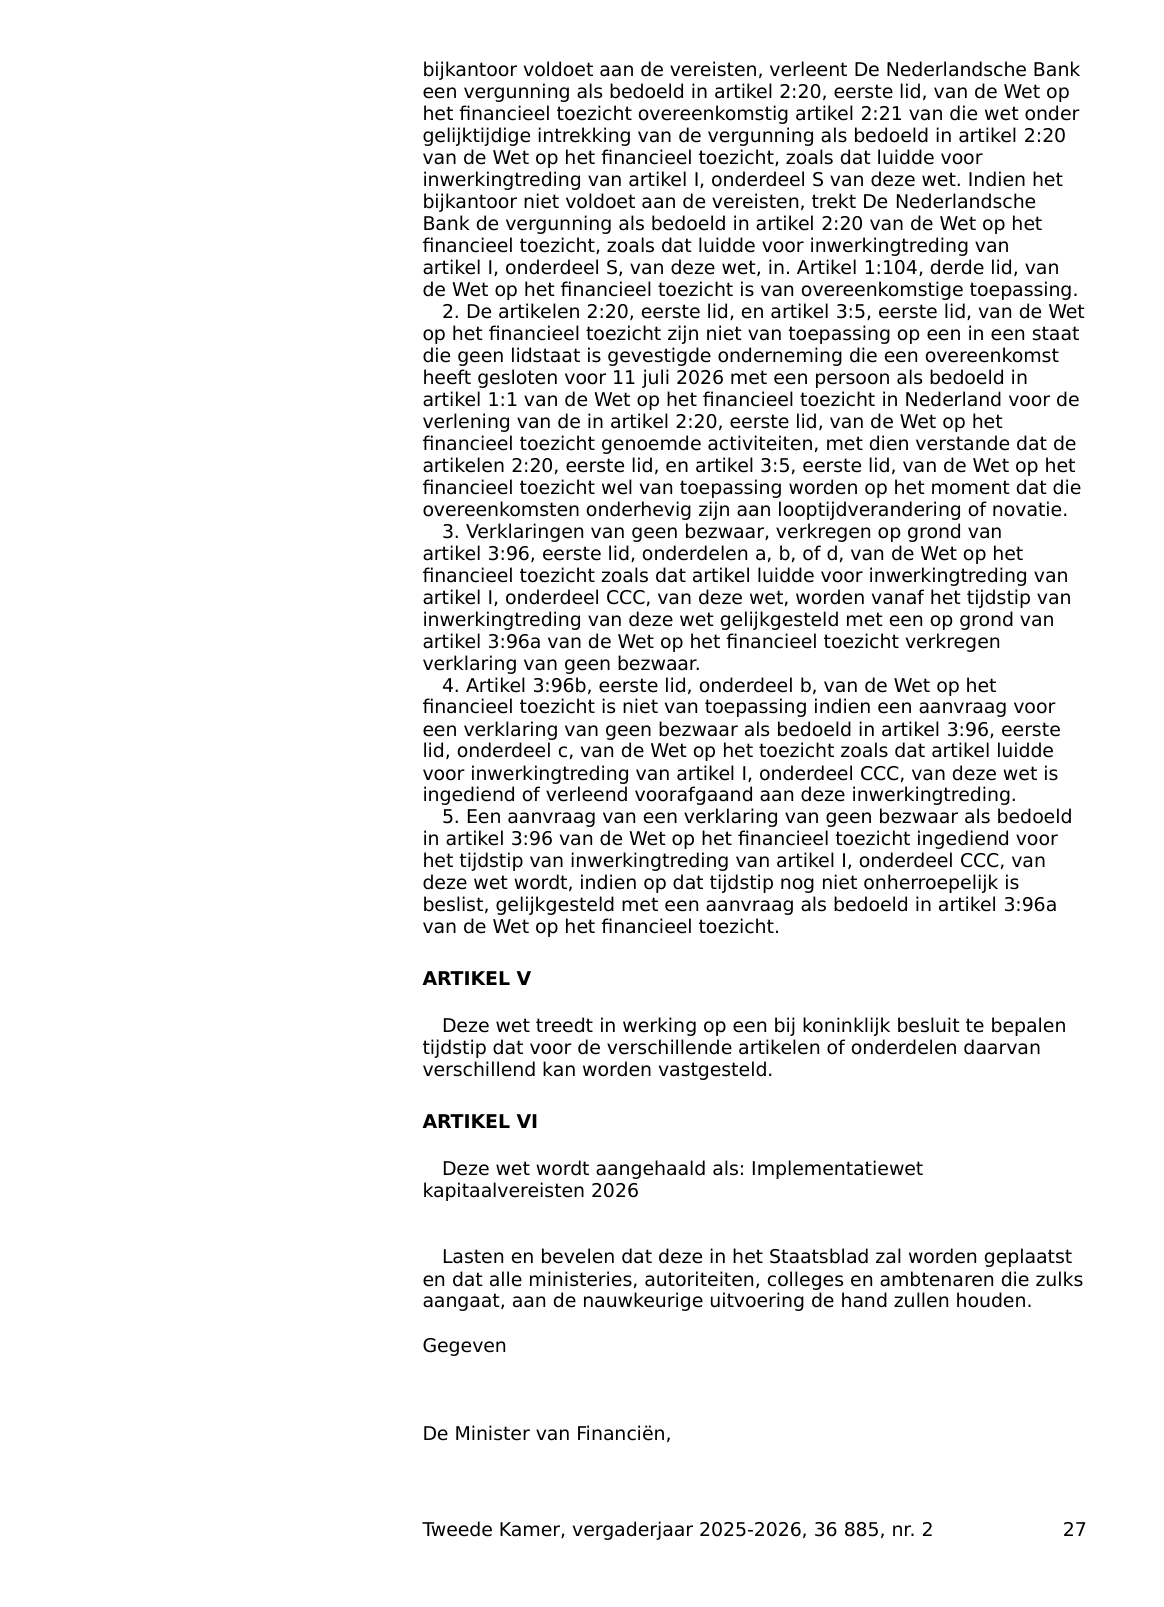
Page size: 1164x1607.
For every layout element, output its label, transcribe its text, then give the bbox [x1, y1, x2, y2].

text De Minister van Financiën, [422, 1423, 1087, 1445]
text 4. Artikel 3:96b, eerste lid, onderdeel b, van de Wet op het financieel toezicht is niet van toepassing indien een aanvraag voor een verklaring van geen bezwaar als bedoeld in artikel 3:96, eerste lid, onderdeel c, van de Wet op het toezicht zoals dat artikel luidde voor inwerkingtreding van artikel I, onderdeel CCC, van deze wet is ingediend of verleend voorafgaand aan deze inwerkingtreding. [422, 674, 1087, 806]
text Deze wet wordt aangehaald als: Implementatiewet kapitaalvereisten 2026 [422, 1158, 1087, 1202]
text 3. Verklaringen van geen bezwaar, verkregen op grond van artikel 3:96, eerste lid, onderdelen a, b, of d, van de Wet op het financieel toezicht zoals dat artikel luidde voor inwerkingtreding van artikel I, onderdeel CCC, van deze wet, worden vanaf het tijdstip van inwerkingtreding van deze wet gelijkgesteld met een op grond van artikel 3:96a van de Wet op het financieel toezicht verkregen verklaring van geen bezwaar. [422, 521, 1087, 674]
subtitle ARTIKEL VI [422, 1111, 1087, 1133]
text Gegeven [422, 1334, 1087, 1357]
text Lasten en bevelen dat deze in het Staatsblad zal worden geplaatst en dat alle ministeries, autoriteiten, colleges en ambtenaren die zulks aangaat, aan de nauwkeurige uitvoering de hand zullen houden. [422, 1246, 1087, 1312]
subtitle ARTIKEL V [422, 968, 1087, 990]
text 2. De artikelen 2:20, eerste lid, en artikel 3:5, eerste lid, van de Wet op het financieel toezicht zijn niet van toepassing op een in een staat die geen lidstaat is gevestigde onderneming die een overeenkomst heeft gesloten voor 11 juli 2026 met een persoon als bedoeld in artikel 1:1 van de Wet op het financieel toezicht in Nederland voor de verlening van de in artikel 2:20, eerste lid, van de Wet op het financieel toezicht genoemde activiteiten, met dien verstande dat de artikelen 2:20, eerste lid, en artikel 3:5, eerste lid, van de Wet op het financieel toezicht wel van toepassing worden op het moment dat die overeenkomsten onderhevig zijn aan looptijdverandering of novatie. [422, 301, 1087, 521]
text Deze wet treedt in werking op een bij koninklijk besluit te bepalen tijdstip dat voor de verschillende artikelen of onderdelen daarvan verschillend kan worden vastgesteld. [422, 1015, 1087, 1081]
text bijkantoor voldoet aan de vereisten, verleent De Nederlandsche Bank een vergunning als bedoeld in artikel 2:20, eerste lid, van de Wet op het financieel toezicht overeenkomstig artikel 2:21 van die wet onder gelijktijdige intrekking van de vergunning als bedoeld in artikel 2:20 van de Wet op het financieel toezicht, zoals dat luidde voor inwerkingtreding van artikel I, onderdeel S van deze wet. Indien het bijkantoor niet voldoet aan de vereisten, trekt De Nederlandsche Bank de vergunning als bedoeld in artikel 2:20 van de Wet op het financieel toezicht, zoals dat luidde voor inwerkingtreding van artikel I, onderdeel S, van deze wet, in. Artikel 1:104, derde lid, van de Wet op het financieel toezicht is van overeenkomstige toepassing. [422, 59, 1087, 301]
text 5. Een aanvraag van een verklaring van geen bezwaar als bedoeld in artikel 3:96 van de Wet op het financieel toezicht ingediend voor het tijdstip van inwerkingtreding van artikel I, onderdeel CCC, van deze wet wordt, indien op dat tijdstip nog niet onherroepelijk is beslist, gelijkgesteld met een aanvraag als bedoeld in artikel 3:96a van de Wet op het financieel toezicht. [422, 806, 1087, 938]
